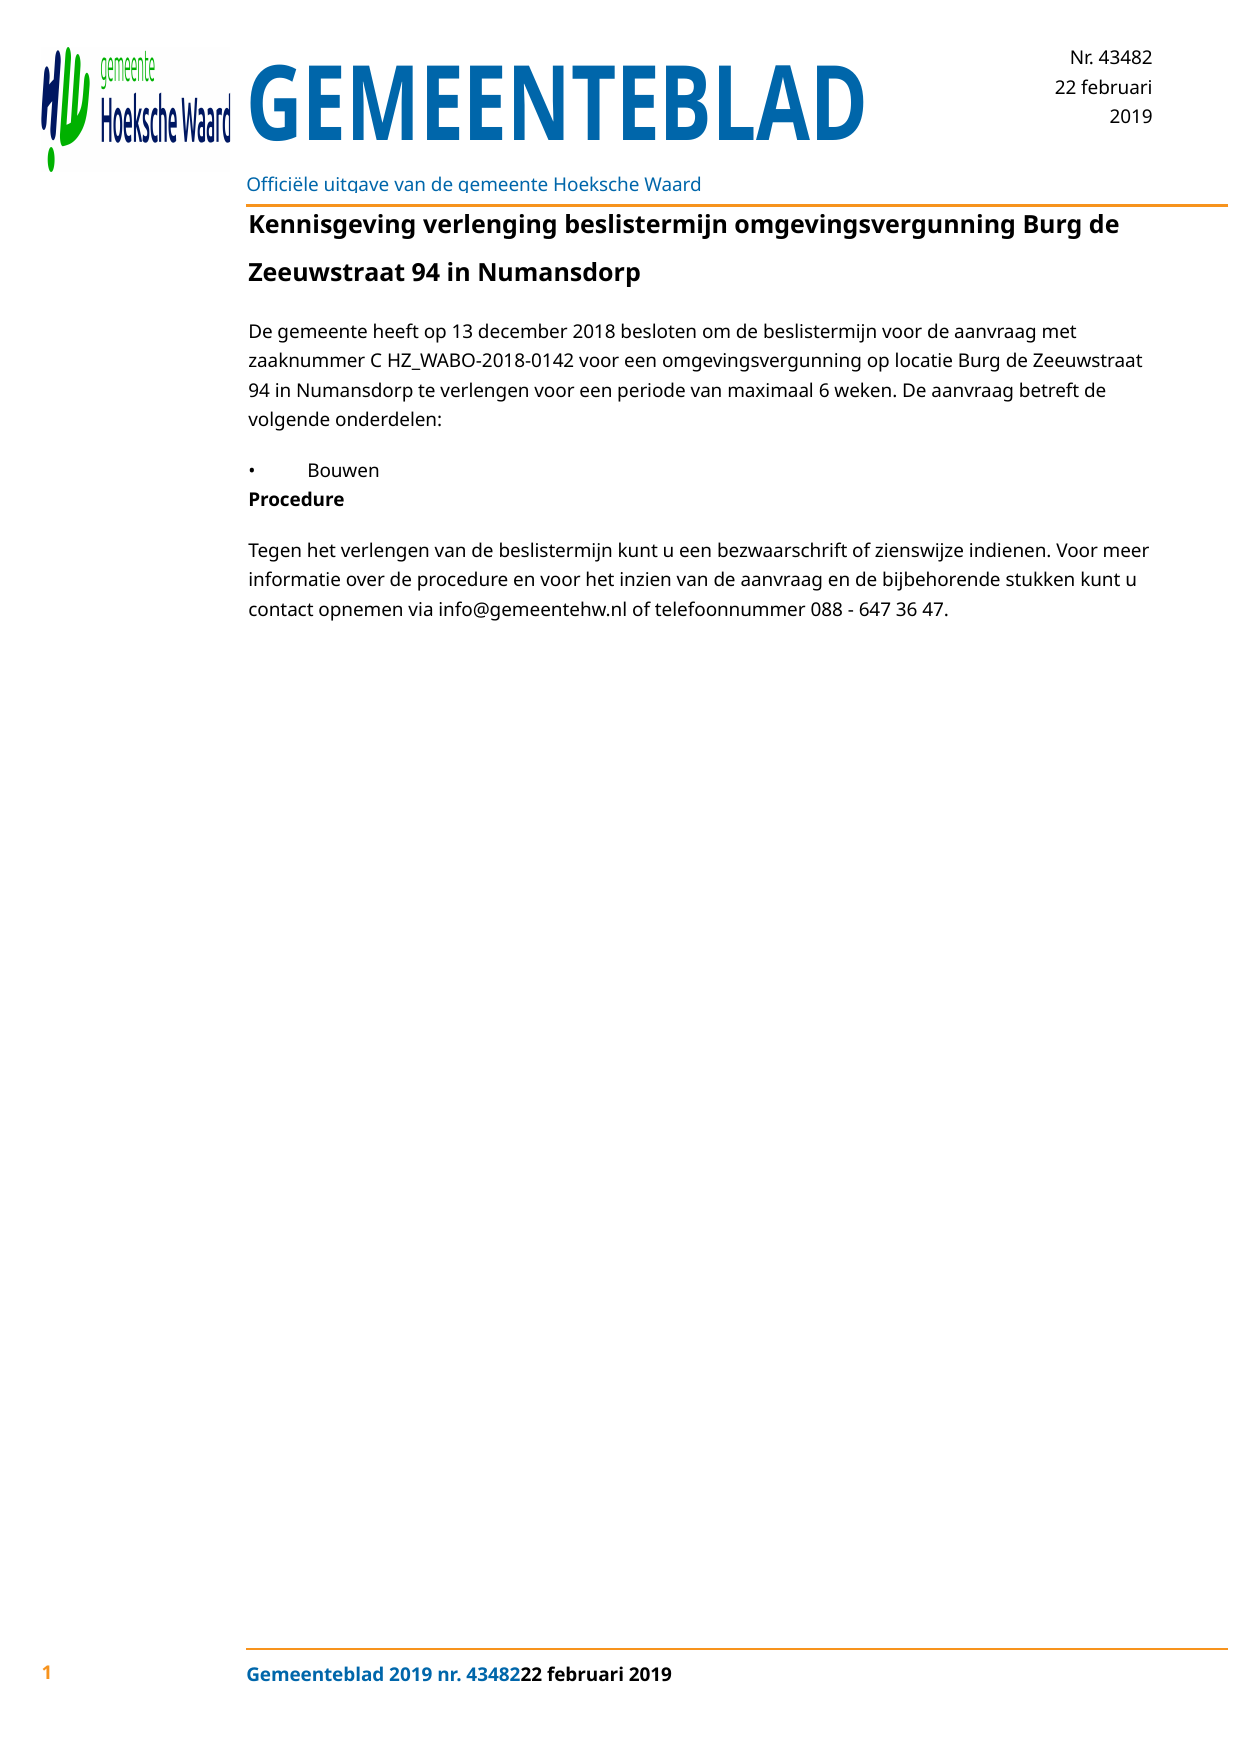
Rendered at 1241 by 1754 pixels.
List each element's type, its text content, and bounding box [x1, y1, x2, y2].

text Kennisgeving verlenging beslistermijn omgevingsvergunning Burg de Zeeuwstraat 94 in Numansdorp [248, 207, 1152, 288]
picture [41, 47, 231, 172]
text De gemeente heeft op 13 december 2018 besloten om de beslistermijn voor de aanvraag met zaaknummer C HZ_WABO-2018-0142 voor een omgevingsvergunning op locatie Burg de Zeeuwstraat 94 in Numansdorp te verlengen voor een periode van maximaal 6 weken. De aanvraag betreft de volgende onderdelen: [248, 318, 1152, 432]
list Bouwen [248, 457, 1152, 483]
text Procedure [248, 487, 1152, 512]
text Tegen het verlengen van de beslistermijn kunt u een bezwaarschrift of zienswijze indienen. Voor meer informatie over de procedure en voor het inzien van de aanvraag en de bijbehorende stukken kunt u contact opnemen via info@gemeentehw.nl of telefoonnummer 088 - 647 36 47. [248, 537, 1152, 622]
